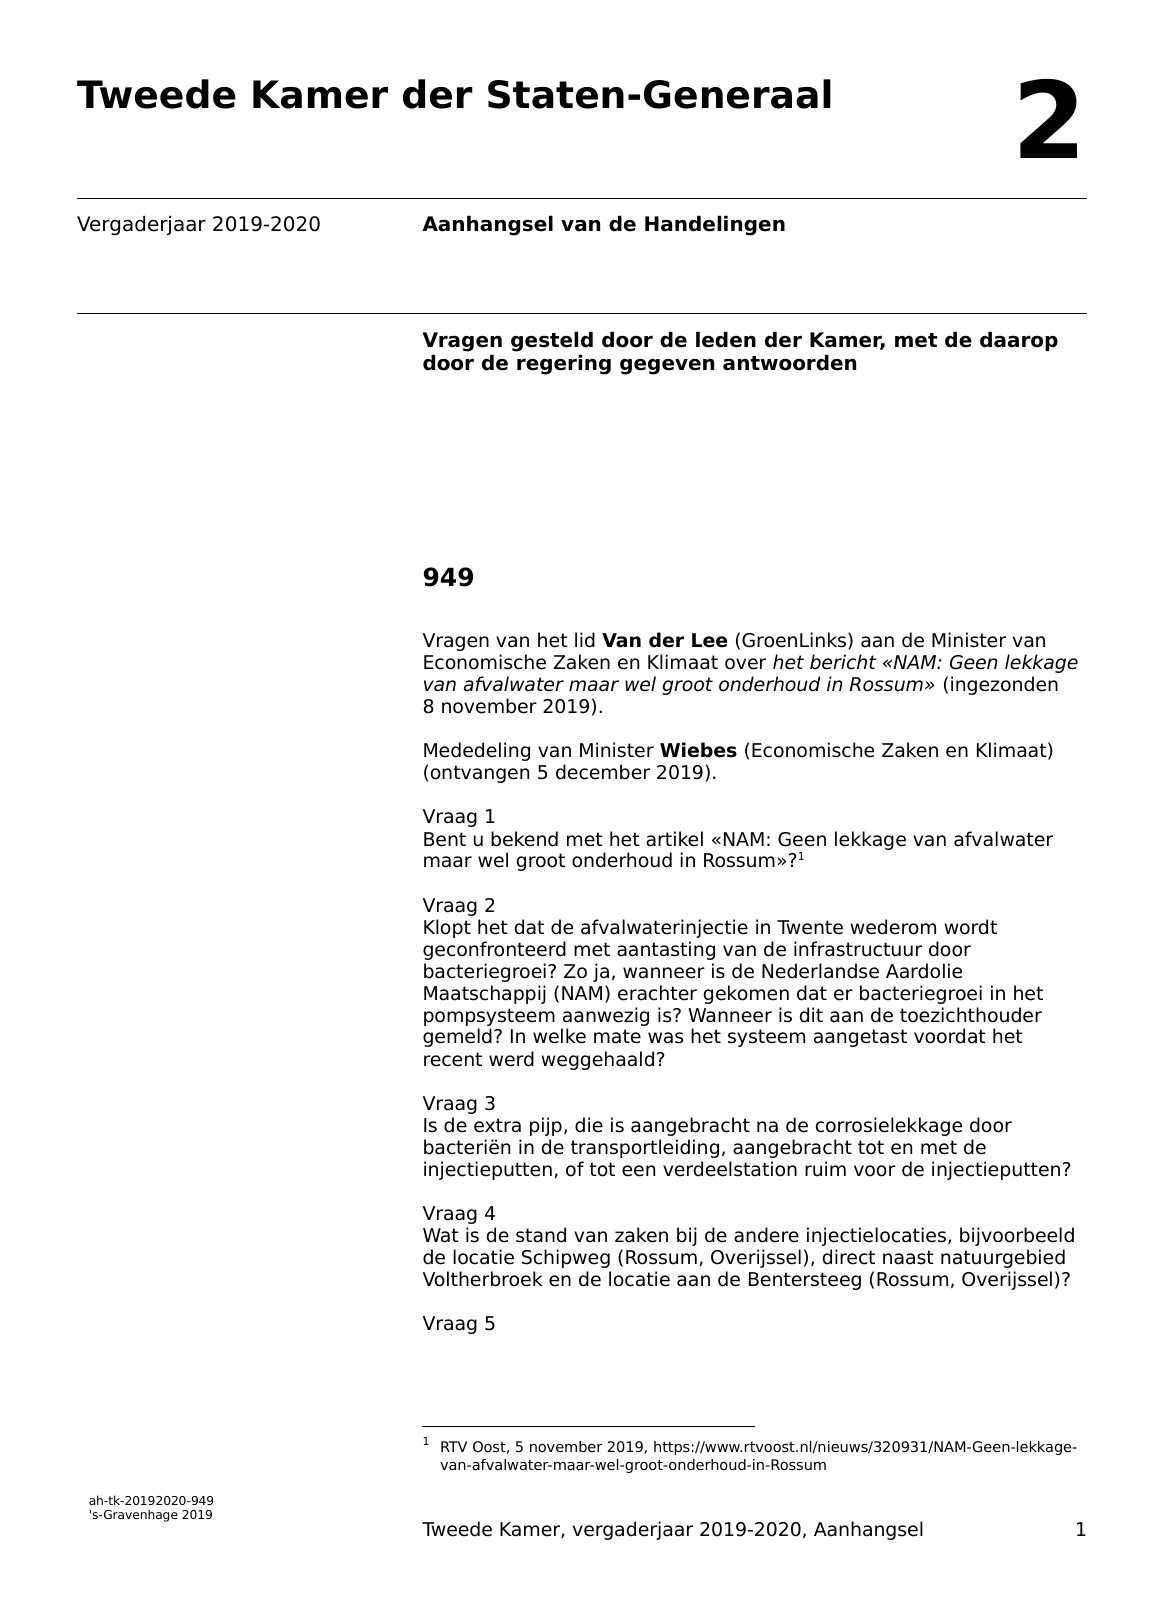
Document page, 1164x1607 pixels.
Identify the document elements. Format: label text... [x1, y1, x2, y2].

text Wat is de stand van zaken bij de andere injectielocaties, bijvoorbeeld de locatie Schipweg (Rossum, Overijssel), direct naast natuurgebied Voltherbroek en de locatie aan de Bentersteeg (Rossum, Overijssel)? [422, 1225, 1087, 1291]
table_cell Vragen gesteld door de leden der Kamer, met de daarop door de regering gegeven antwoorden [422, 314, 1087, 375]
text Vraag 4 [422, 1203, 1087, 1225]
text Is de extra pijp, die is aangebracht na de corrosielekkage door bacteriën in de transportleiding, aangebracht tot en met de injectieputten, of tot een verdeelstation ruim voor de injectieputten? [422, 1114, 1087, 1181]
text Vraag 1 [422, 806, 1087, 828]
text Mededeling van Minister Wiebes (Economische Zaken en Klimaat) (ontvangen 5 december 2019). [422, 740, 1087, 784]
text Vraag 2 [422, 894, 1087, 917]
text 's-Gravenhage 2019 [88, 1508, 323, 1522]
table_header Tweede Kamer der Staten-Generaal [77, 59, 886, 198]
table_cell Aanhangsel van de Handelingen [422, 199, 1087, 313]
table_header 2 [886, 59, 1087, 198]
text Klopt het dat de afvalwaterinjectie in Twente wederom wordt geconfronteerd met aantasting van de infrastructuur door bacteriegroei? Zo ja, wanneer is de Nederlandse Aardolie Maatschappij (NAM) erachter gekomen dat er bacteriegroei in het pompsysteem aanwezig is? Wanneer is dit aan de toezichthouder gemeld? In welke mate was het systeem aangetast voordat het recent werd weggehaald? [422, 917, 1087, 1070]
text ah-tk-20192020-949 [88, 1494, 323, 1508]
text Vraag 5 [422, 1313, 1087, 1335]
text Vragen van het lid Van der Lee (GroenLinks) aan de Minister van Economische Zaken en Klimaat over het bericht «NAM: Geen lekkage van afvalwater maar wel groot onderhoud in Rossum» (ingezonden 8 november 2019). [422, 630, 1087, 718]
text Bent u bekend met het artikel «NAM: Geen lekkage van afvalwater maar wel groot onderhoud in Rossum»? [422, 828, 1087, 872]
text 949 [422, 563, 1087, 592]
text Vraag 3 [422, 1093, 1087, 1114]
text RTV Oost, 5 november 2019, https://www.rtvoost.nl/nieuws/320931/NAM-Geen-lekkage-van-afvalwater-maar-wel-groot-onderhoud-in-Rossum [422, 1435, 1087, 1474]
table_cell Vergaderjaar 2019-2020 [77, 199, 422, 313]
table_cell [77, 314, 422, 375]
